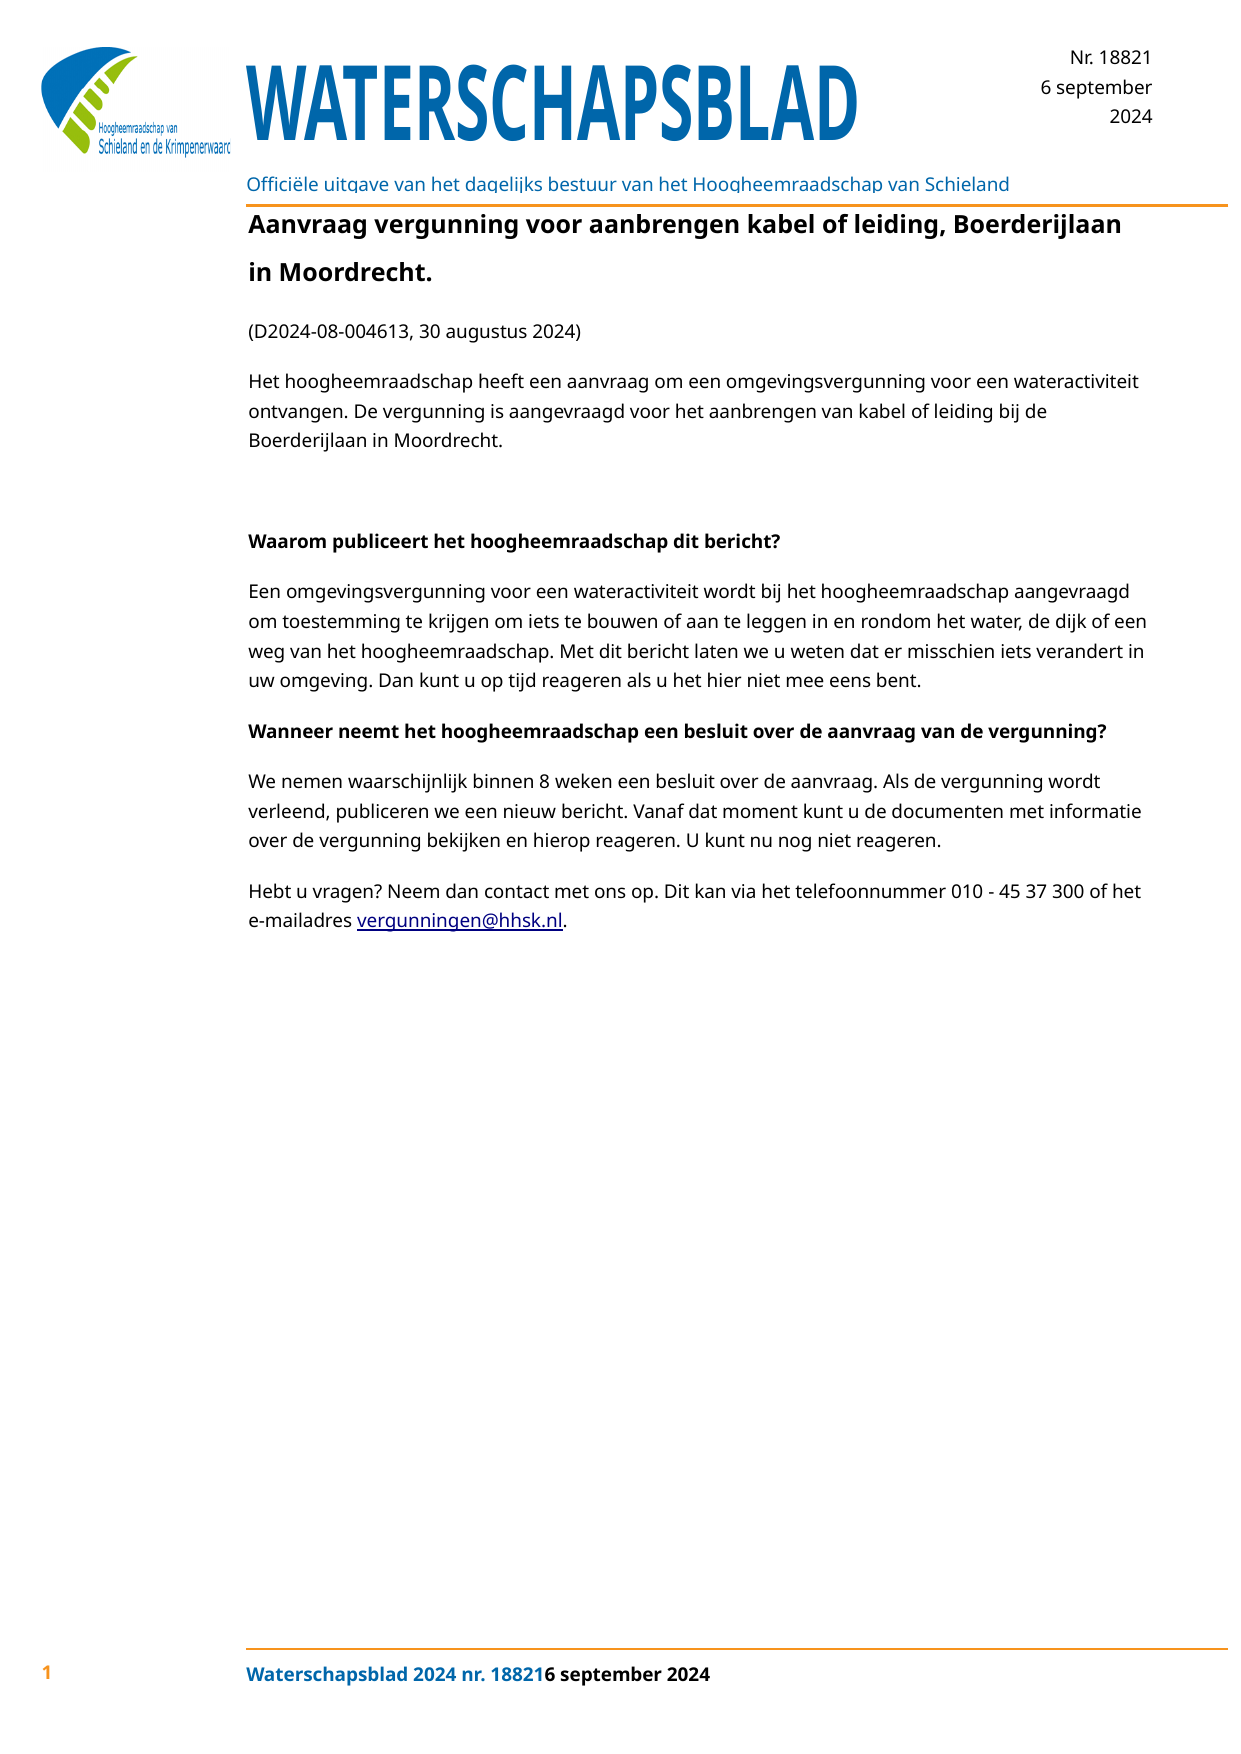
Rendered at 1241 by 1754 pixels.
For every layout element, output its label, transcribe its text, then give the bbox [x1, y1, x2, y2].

text (D2024-08-004613, 30 augustus 2024) [248, 318, 1152, 344]
picture [41, 47, 231, 172]
text We nemen waarschijnlijk binnen 8 weken een besluit over de aanvraag. Als de vergunning wordt verleend, publiceren we een nieuw bericht. Vanaf dat moment kunt u de documenten met informatie over de vergunning bekijken en hierop reageren. U kunt nu nog niet reageren. [248, 768, 1152, 853]
text Waarom publiceert het hoogheemraadschap dit bericht? [248, 528, 1152, 554]
text Hebt u vragen? Neem dan contact met ons op. Dit kan via het telefoonnummer 010 - 45 37 300 of het e-mailadres vergunningen@hhsk.nl. [248, 878, 1152, 933]
text Het hoogheemraadschap heeft een aanvraag om een omgevingsvergunning voor een wateractiviteit ontvangen. De vergunning is aangevraagd voor het aanbrengen van kabel of leiding bij de Boerderijlaan in Moordrecht. [248, 368, 1152, 453]
text Aanvraag vergunning voor aanbrengen kabel of leiding, Boerderijlaan in Moordrecht. [248, 207, 1152, 288]
text Een omgevingsvergunning voor een wateractiviteit wordt bij het hoogheemraadschap aangevraagd om toestemming te krijgen om iets te bouwen of aan te leggen in en rondom het water, de dijk of een weg van het hoogheemraadschap. Met dit bericht laten we u weten dat er misschien iets verandert in uw omgeving. Dan kunt u op tijd reageren als u het hier niet mee eens bent. [248, 579, 1152, 693]
text Wanneer neemt het hoogheemraadschap een besluit over de aanvraag van de vergunning? [248, 718, 1152, 744]
